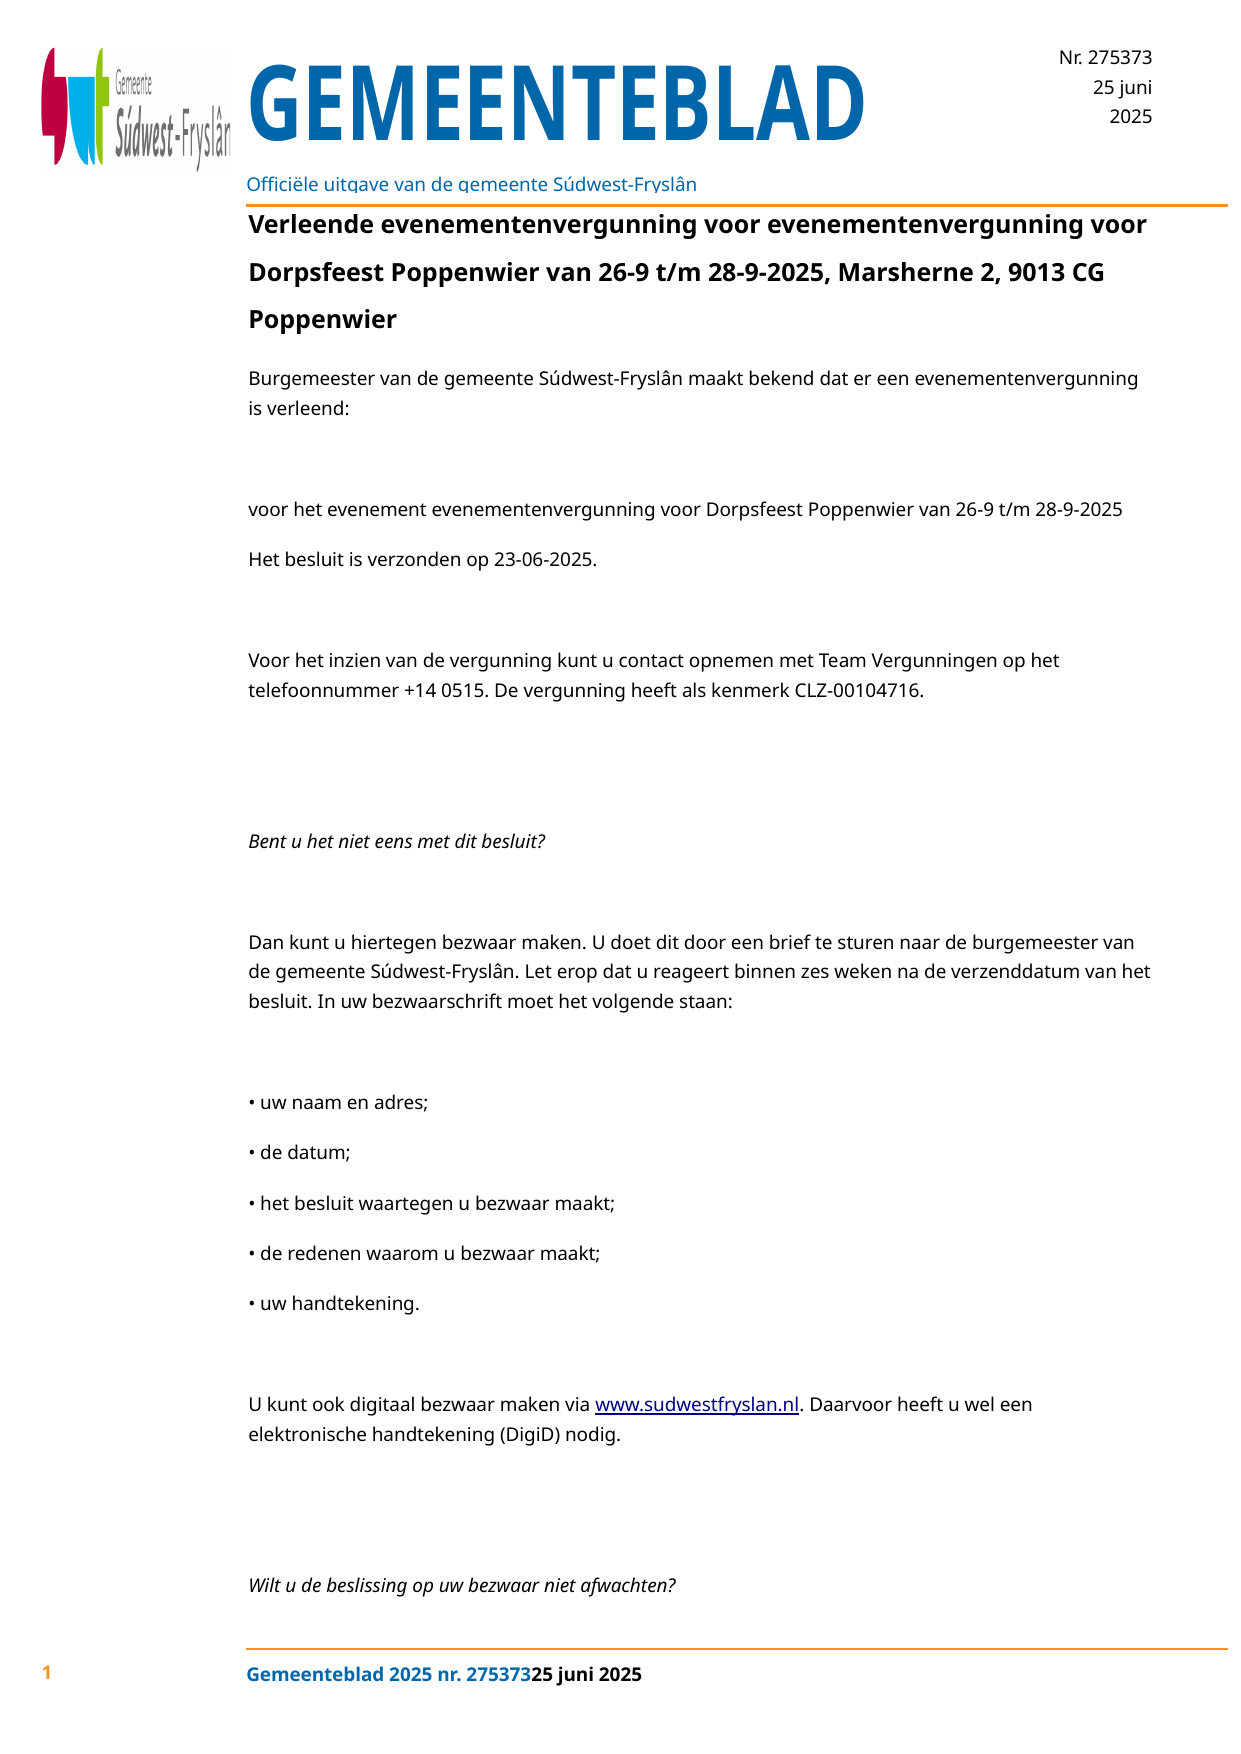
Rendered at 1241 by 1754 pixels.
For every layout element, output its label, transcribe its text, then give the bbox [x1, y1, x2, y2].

text U kunt ook digitaal bezwaar maken via www.sudwestfryslan.nl. Daarvoor heeft u wel een elektronische handtekening (DigiD) nodig. [248, 1391, 1152, 1447]
text Wilt u de beslissing op uw bezwaar niet afwachten? [248, 1572, 1152, 1598]
text Dan kunt u hiertegen bezwaar maken. U doet dit door een brief te sturen naar de burgemeester van de gemeente Súdwest-Fryslân. Let erop dat u reageert binnen zes weken na de verzenddatum van het besluit. In uw bezwaarschrift moet het volgende staan: [248, 929, 1152, 1014]
text Verleende evenementenvergunning voor evenementenvergunning voor Dorpsfeest Poppenwier van 26-9 t/m 28-9-2025, Marsherne 2, 9013 CG Poppenwier [248, 207, 1152, 336]
text Burgemeester van de gemeente Súdwest-Fryslân maakt bekend dat er een evenementenvergunning is verleend: [248, 366, 1152, 421]
text • uw naam en adres; [248, 1089, 1152, 1114]
text • het besluit waartegen u bezwaar maakt; [248, 1190, 1152, 1215]
text • de datum; [248, 1139, 1152, 1165]
text voor het evenement evenementenvergunning voor Dorpsfeest Poppenwier van 26-9 t/m 28-9-2025 [248, 496, 1152, 522]
text • uw handtekening. [248, 1291, 1152, 1316]
text Bent u het niet eens met dit besluit? [248, 828, 1152, 854]
picture [41, 47, 231, 172]
text Voor het inzien van de vergunning kunt u contact opnemen met Team Vergunningen op het telefoonnummer +14 0515. De vergunning heeft als kenmerk CLZ-00104716. [248, 647, 1152, 702]
text • de redenen waarom u bezwaar maakt; [248, 1240, 1152, 1266]
text Het besluit is verzonden op 23-06-2025. [248, 546, 1152, 572]
